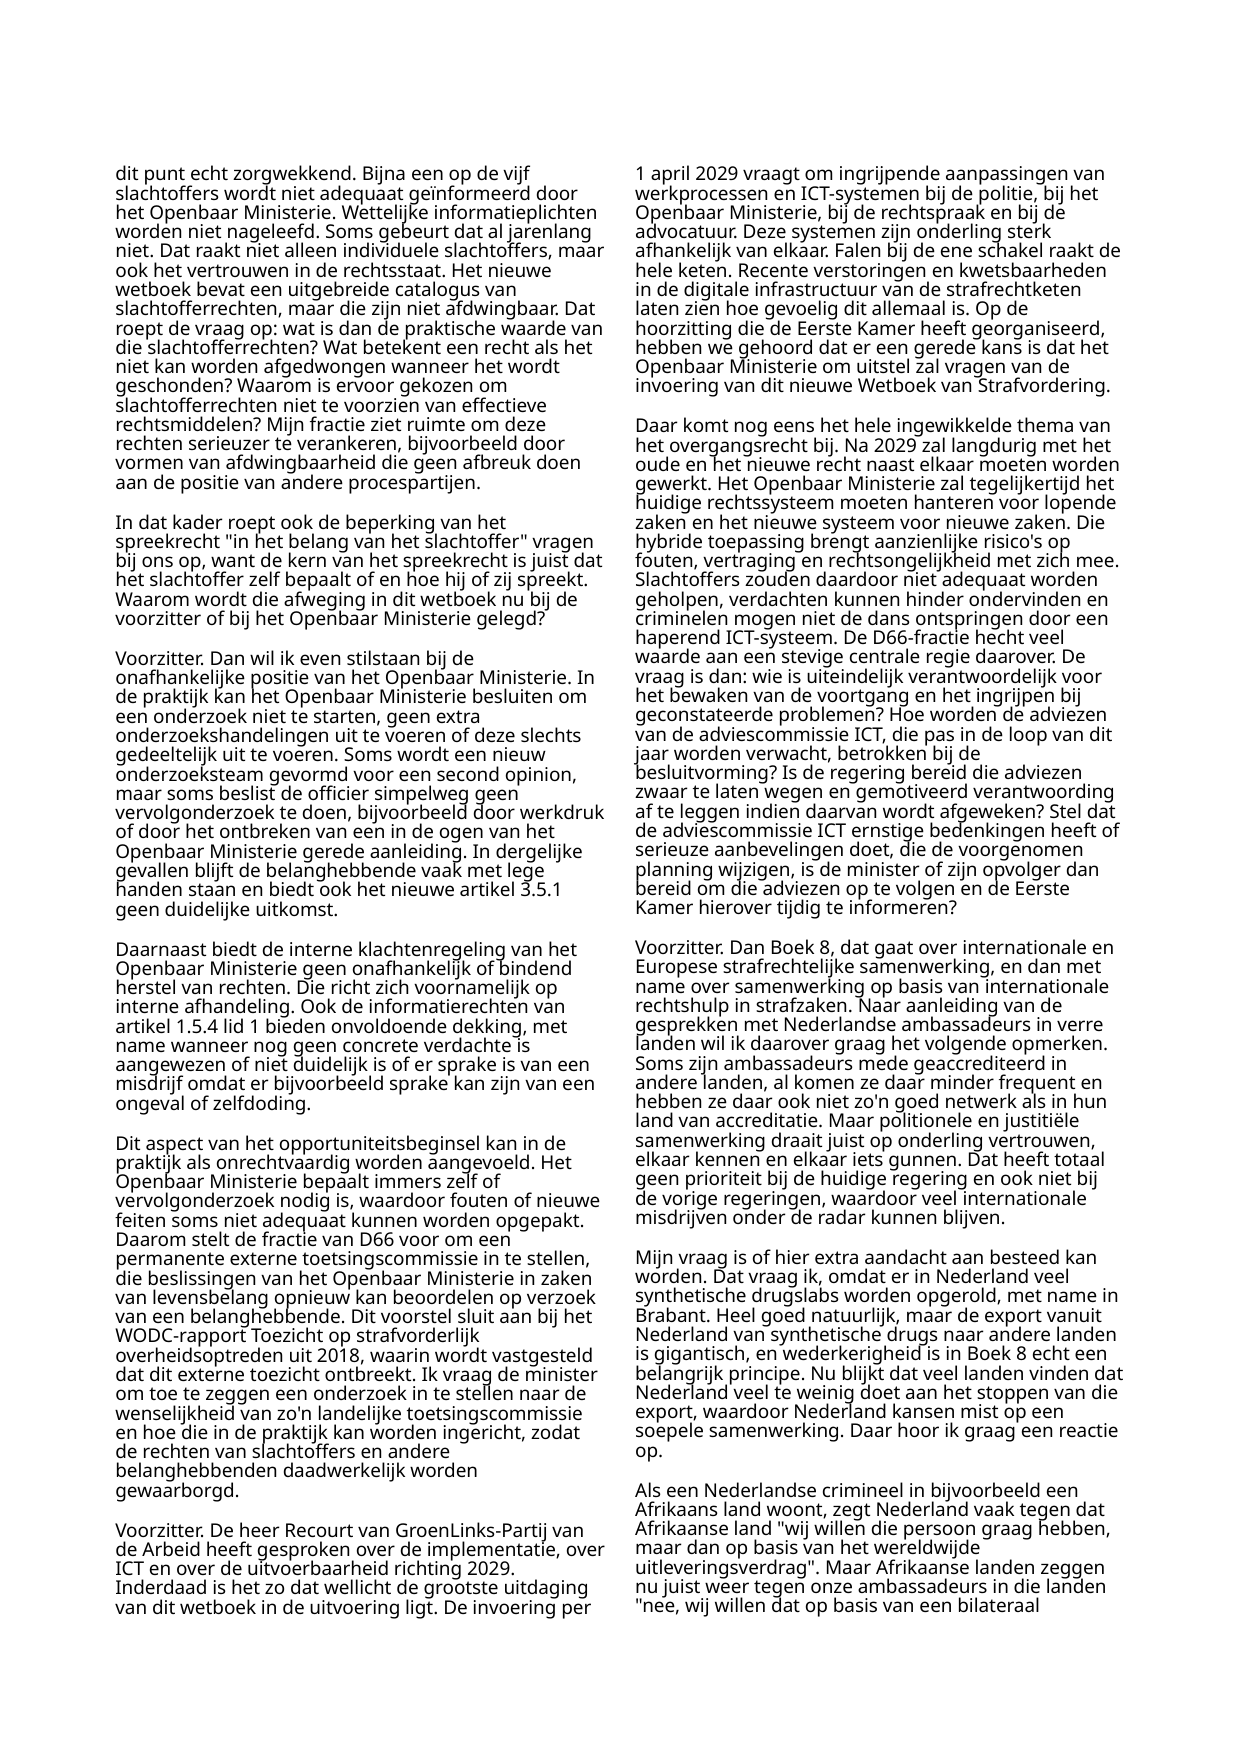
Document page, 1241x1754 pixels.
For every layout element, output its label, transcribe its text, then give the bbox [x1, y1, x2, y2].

text In dat kader roept ook de beperking van het spreekrecht "in het belang van het slachtoffer" vragen bij ons op, want de kern van het spreekrecht is juist dat het slachtoffer zelf bepaalt of en hoe hij of zij spreekt. Waarom wordt die afweging in dit wetboek nu bij de voorzitter of bij het Openbaar Ministerie gelegd? [115, 514, 605, 629]
text Voorzitter. Dan Boek 8, dat gaat over internationale en Europese strafrechtelijke samenwerking, en dan met name over samenwerking op basis van internationale rechtshulp in strafzaken. Naar aanleiding van de gesprekken met Nederlandse ambassadeurs in verre landen wil ik daarover graag het volgende opmerken. Soms zijn ambassadeurs mede geaccrediteerd in andere landen, al komen ze daar minder frequent en hebben ze daar ook niet zo'n goed netwerk als in hun land van accreditatie. Maar politionele en justitiële samenwerking draait juist op onderling vertrouwen, elkaar kennen en elkaar iets gunnen. Dat heeft totaal geen prioriteit bij de huidige regering en ook niet bij de vorige regeringen, waardoor veel internationale misdrijven onder de radar kunnen blijven. [635, 939, 1125, 1228]
text Daarnaast biedt de interne klachtenregeling van het Openbaar Ministerie geen onafhankelijk of bindend herstel van rechten. Die richt zich voornamelijk op interne afhandeling. Ook de informatierechten van artikel 1.5.4 lid 1 bieden onvoldoende dekking, met name wanneer nog geen concrete verdachte is aangewezen of niet duidelijk is of er sprake is van een misdrijf omdat er bijvoorbeeld sprake kan zijn van een ongeval of zelfdoding. [115, 941, 605, 1114]
text Dit aspect van het opportuniteitsbeginsel kan in de praktijk als onrechtvaardig worden aangevoeld. Het Openbaar Ministerie bepaalt immers zelf of vervolgonderzoek nodig is, waardoor fouten of nieuwe feiten soms niet adequaat kunnen worden opgepakt. Daarom stelt de fractie van D66 voor om een permanente externe toetsingscommissie in te stellen, die beslissingen van het Openbaar Ministerie in zaken van levensbelang opnieuw kan beoordelen op verzoek van een belanghebbende. Dit voorstel sluit aan bij het WODC-rapport Toezicht op strafvorderlijk overheidsoptreden uit 2018, waarin wordt vastgesteld dat dit externe toezicht ontbreekt. Ik vraag de minister om toe te zeggen een onderzoek in te stellen naar de wenselijkheid van zo'n landelijke toetsingscommissie en hoe die in de praktijk kan worden ingericht, zodat de rechten van slachtoffers en andere belanghebbenden daadwerkelijk worden gewaarborgd. [115, 1135, 605, 1501]
text 1 april 2029 vraagt om ingrijpende aanpassingen van werkprocessen en ICT-systemen bij de politie, bij het Openbaar Ministerie, bij de rechtspraak en bij de advocatuur. Deze systemen zijn onderling sterk afhankelijk van elkaar. Falen bij de ene schakel raakt de hele keten. Recente verstoringen en kwetsbaarheden in de digitale infrastructuur van de strafrechtketen laten zien hoe gevoelig dit allemaal is. Op de hoorzitting die de Eerste Kamer heeft georganiseerd, hebben we gehoord dat er een gerede kans is dat het Openbaar Ministerie om uitstel zal vragen van de invoering van dit nieuwe Wetboek van Strafvordering. [635, 165, 1125, 397]
text Als een Nederlandse crimineel in bijvoorbeeld een Afrikaans land woont, zegt Nederland vaak tegen dat Afrikaanse land "wij willen die persoon graag hebben, maar dan op basis van het wereldwijde uitleveringsverdrag". Maar Afrikaanse landen zeggen nu juist weer tegen onze ambassadeurs in die landen "nee, wij willen dat op basis van een bilateraal [635, 1482, 1125, 1616]
text dit punt echt zorgwekkend. Bijna een op de vijf slachtoffers wordt niet adequaat geïnformeerd door het Openbaar Ministerie. Wettelijke informatieplichten worden niet nageleefd. Soms gebeurt dat al jarenlang niet. Dat raakt niet alleen individuele slachtoffers, maar ook het vertrouwen in de rechtsstaat. Het nieuwe wetboek bevat een uitgebreide catalogus van slachtofferrechten, maar die zijn niet afdwingbaar. Dat roept de vraag op: wat is dan de praktische waarde van die slachtofferrechten? Wat betekent een recht als het niet kan worden afgedwongen wanneer het wordt geschonden? Waarom is ervoor gekozen om slachtofferrechten niet te voorzien van effectieve rechtsmiddelen? Mijn fractie ziet ruimte om deze rechten serieuzer te verankeren, bijvoorbeeld door vormen van afdwingbaarheid die geen afbreuk doen aan de positie van andere procespartijen. [115, 165, 605, 493]
text Voorzitter. Dan wil ik even stilstaan bij de onafhankelijke positie van het Openbaar Ministerie. In de praktijk kan het Openbaar Ministerie besluiten om een onderzoek niet te starten, geen extra onderzoekshandelingen uit te voeren of deze slechts gedeeltelijk uit te voeren. Soms wordt een nieuw onderzoeksteam gevormd voor een second opinion, maar soms beslist de officier simpelweg geen vervolgonderzoek te doen, bijvoorbeeld door werkdruk of door het ontbreken van een in de ogen van het Openbaar Ministerie gerede aanleiding. In dergelijke gevallen blijft de belanghebbende vaak met lege handen staan en biedt ook het nieuwe artikel 3.5.1 geen duidelijke uitkomst. [115, 650, 605, 920]
text Voorzitter. De heer Recourt van GroenLinks-Partij van de Arbeid heeft gesproken over de implementatie, over ICT en over de uitvoerbaarheid richting 2029. Inderdaad is het zo dat wellicht de grootste uitdaging van dit wetboek in de uitvoering ligt. De invoering per [115, 1522, 605, 1618]
text Daar komt nog eens het hele ingewikkelde thema van het overgangsrecht bij. Na 2029 zal langdurig met het oude en het nieuwe recht naast elkaar moeten worden gewerkt. Het Openbaar Ministerie zal tegelijkertijd het huidige rechtssysteem moeten hanteren voor lopende zaken en het nieuwe systeem voor nieuwe zaken. Die hybride toepassing brengt aanzienlijke risico's op fouten, vertraging en rechtsongelijkheid met zich mee. Slachtoffers zouden daardoor niet adequaat worden geholpen, verdachten kunnen hinder ondervinden en criminelen mogen niet de dans ontspringen door een haperend ICT-systeem. De D66-fractie hecht veel waarde aan een stevige centrale regie daarover. De vraag is dan: wie is uiteindelijk verantwoordelijk voor het bewaken van de voortgang en het ingrijpen bij geconstateerde problemen? Hoe worden de adviezen van de adviescommissie ICT, die pas in de loop van dit jaar worden verwacht, betrokken bij de besluitvorming? Is de regering bereid die adviezen zwaar te laten wegen en gemotiveerd verantwoording af te leggen indien daarvan wordt afgeweken? Stel dat de adviescommissie ICT ernstige bedenkingen heeft of serieuze aanbevelingen doet, die de voorgenomen planning wijzigen, is de minister of zijn opvolger dan bereid om die adviezen op te volgen en de Eerste Kamer hierover tijdig te informeren? [635, 417, 1125, 918]
text Mijn vraag is of hier extra aandacht aan besteed kan worden. Dat vraag ik, omdat er in Nederland veel synthetische drugslabs worden opgerold, met name in Brabant. Heel goed natuurlijk, maar de export vanuit Nederland van synthetische drugs naar andere landen is gigantisch, en wederkerigheid is in Boek 8 echt een belangrijk principe. Nu blijkt dat veel landen vinden dat Nederland veel te weinig doet aan het stoppen van die export, waardoor Nederland kansen mist op een soepele samenwerking. Daar hoor ik graag een reactie op. [635, 1249, 1125, 1461]
